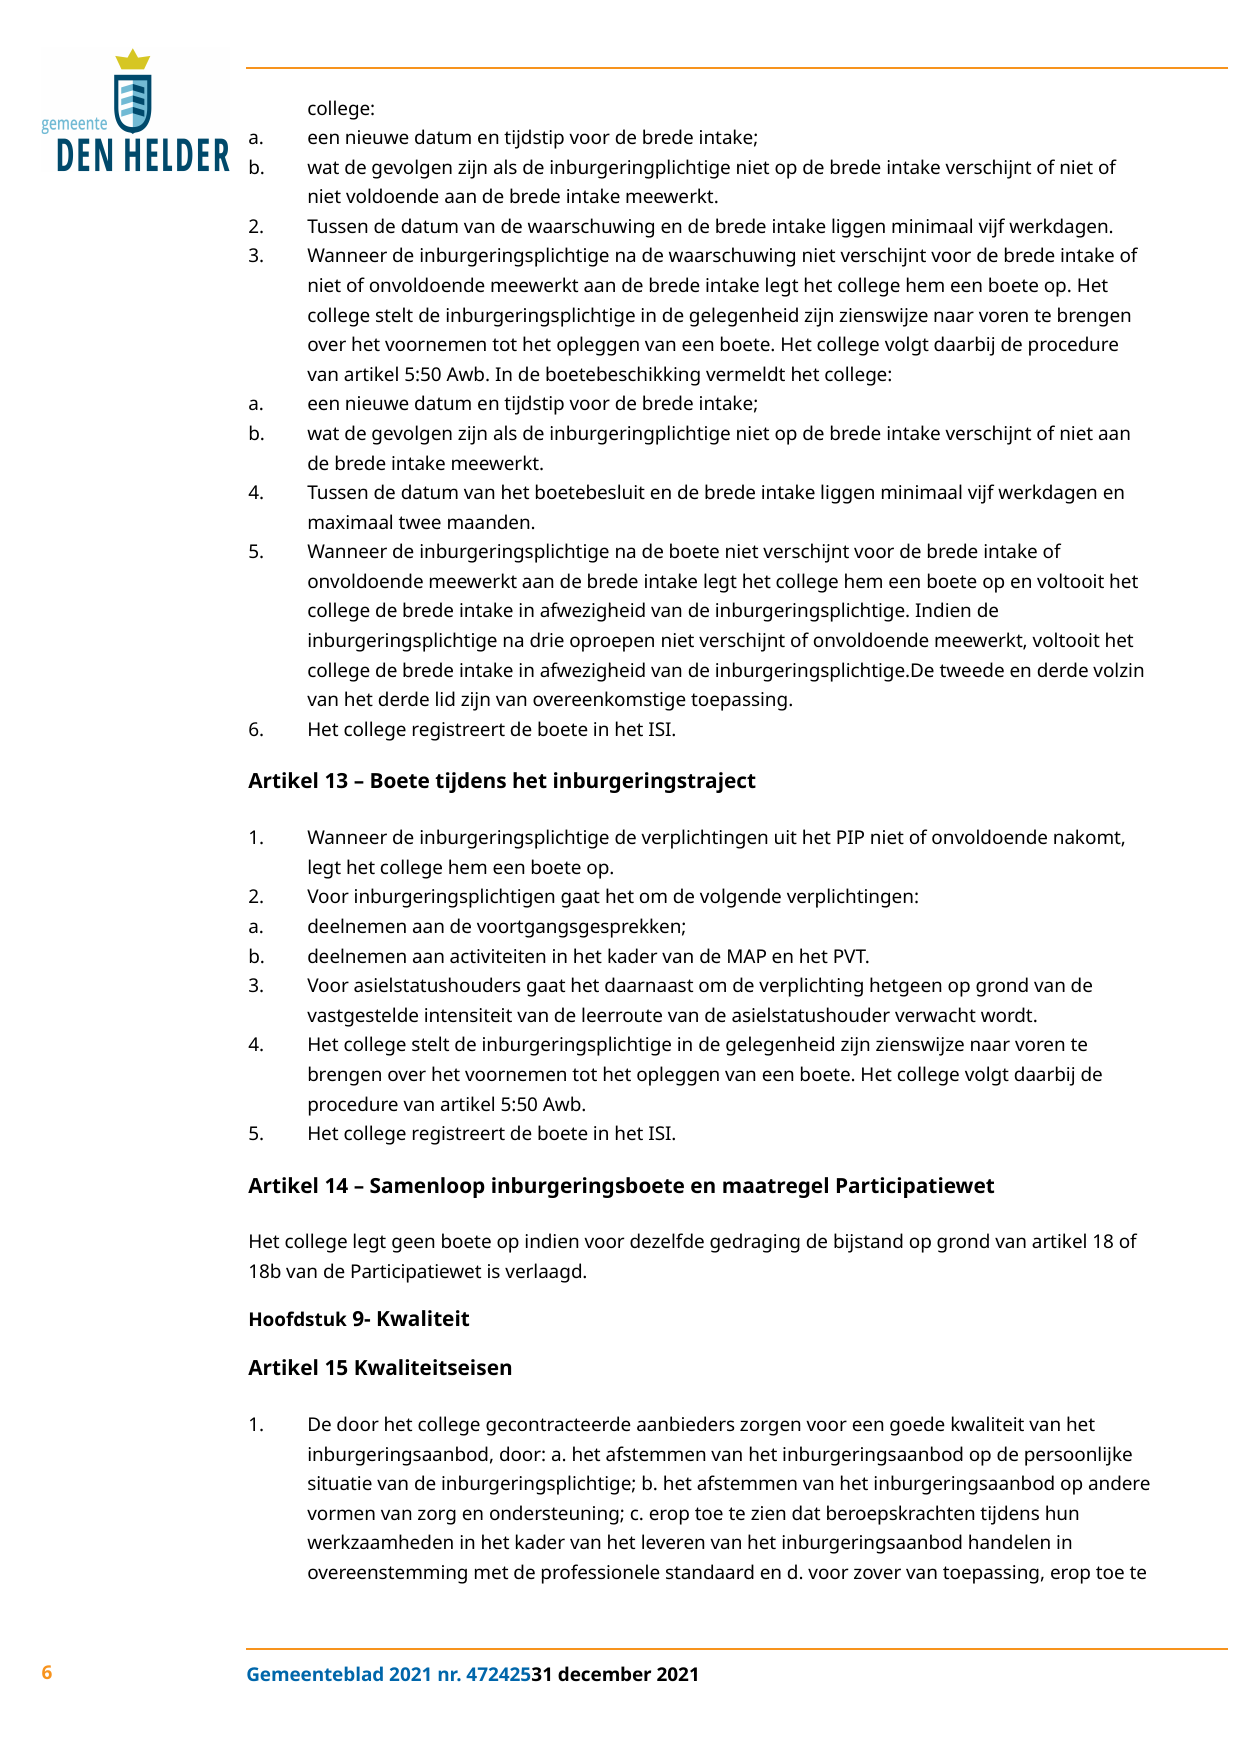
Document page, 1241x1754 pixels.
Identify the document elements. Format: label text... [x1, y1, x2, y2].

list De door het college gecontracteerde aanbieders zorgen voor een goede kwaliteit van het inburgeringsaanbod, door: a. het afstemmen van het inburgeringsaanbod op de persoonlijke situatie van de inburgeringsplichtige; b. het afstemmen van het inburgeringsaanbod op andere vormen van zorg en ondersteuning; c. erop toe te zien dat beroepskrachten tijdens hun werkzaamheden in het kader van het leveren van het inburgeringsaanbod handelen in overeenstemming met de professionele standaard en d. voor zover van toepassing, erop toe te [248, 1411, 1152, 1585]
text Artikel 13 – Boete tijdens het inburgeringstraject [248, 766, 1152, 795]
text Artikel 14 – Samenloop inburgeringsboete en maatregel Participatiewet [248, 1171, 1152, 1199]
text Hoofdstuk 9- Kwaliteit [248, 1304, 1152, 1332]
list Wanneer de inburgeringsplichtige na de waarschuwing niet verschijnt voor de brede intake of niet of onvoldoende meewerkt aan de brede intake legt het college hem een boete op. Het college stelt de inburgeringsplichtige in de gelegenheid zijn zienswijze naar voren te brengen over het voornemen tot het opleggen van een boete. Het college volgt daarbij de procedure van artikel 5:50 Awb. In de boetebeschikking vermeldt het college: [248, 243, 1152, 387]
list Wanneer de inburgeringsplichtige de verplichtingen uit het PIP niet of onvoldoende nakomt, legt het college hem een boete op. [248, 824, 1152, 880]
list Voor inburgeringsplichtigen gaat het om de volgende verplichtingen: [248, 884, 1152, 909]
list Tussen de datum van de waarschuwing en de brede intake liggen minimaal vijf werkdagen. [248, 213, 1152, 239]
list deelnemen aan activiteiten in het kader van de MAP en het PVT. [248, 943, 1152, 968]
picture [63, 144, 68, 165]
list een nieuwe datum en tijdstip voor de brede intake; [248, 124, 1152, 150]
list Het college registreert de boete in het ISI. [248, 1120, 1152, 1146]
list een nieuwe datum en tijdstip voor de brede intake; [248, 391, 1152, 416]
list wat de gevolgen zijn als de inburgeringplichtige niet op de brede intake verschijnt of niet of niet voldoende aan de brede intake meewerkt. [248, 154, 1152, 209]
list wat de gevolgen zijn als de inburgeringplichtige niet op de brede intake verschijnt of niet aan de brede intake meewerkt. [248, 420, 1152, 476]
picture [220, 160, 224, 172]
list Het college stelt de inburgeringsplichtige in de gelegenheid zijn zienswijze naar voren te brengen over het voornemen tot het opleggen van een boete. Het college volgt daarbij de procedure van artikel 5:50 Awb. [248, 1032, 1152, 1116]
list deelnemen aan de voortgangsgesprekken; [248, 913, 1152, 939]
picture [182, 144, 187, 165]
text Het college legt geen boete op indien voor dezelfde gedraging de bijstand op grond van artikel 18 of 18b van de Participatiewet is verlaagd. [248, 1229, 1152, 1284]
list Tussen de datum van het boetebesluit en de brede intake liggen minimaal vijf werkdagen en maximaal twee maanden. [248, 479, 1152, 535]
list Voor asielstatushouders gaat het daarnaast om de verplichting hetgeen op grond van de vastgestelde intensiteit van de leerroute van de asielstatushouder verwacht wordt. [248, 972, 1152, 1028]
picture [41, 47, 231, 172]
list Het college registreert de boete in het ISI. [248, 716, 1152, 742]
picture [130, 157, 135, 172]
list Wanneer de inburgeringsplichtige na de boete niet verschijnt voor de brede intake of onvoldoende meewerkt aan de brede intake legt het college hem een boete op en voltooit het college de brede intake in afwezigheid van de inburgeringsplichtige. Indien de inburgeringsplichtige na drie oproepen niet verschijnt of onvoldoende meewerkt, voltooit het college de brede intake in afwezigheid van de inburgeringsplichtige.De tweede en derde volzin van het derde lid zijn van overeenkomstige toepassing. [248, 538, 1152, 712]
picture [100, 154, 106, 172]
text Artikel 15 Kwaliteitseisen [248, 1353, 1152, 1382]
list college: [248, 95, 1152, 121]
